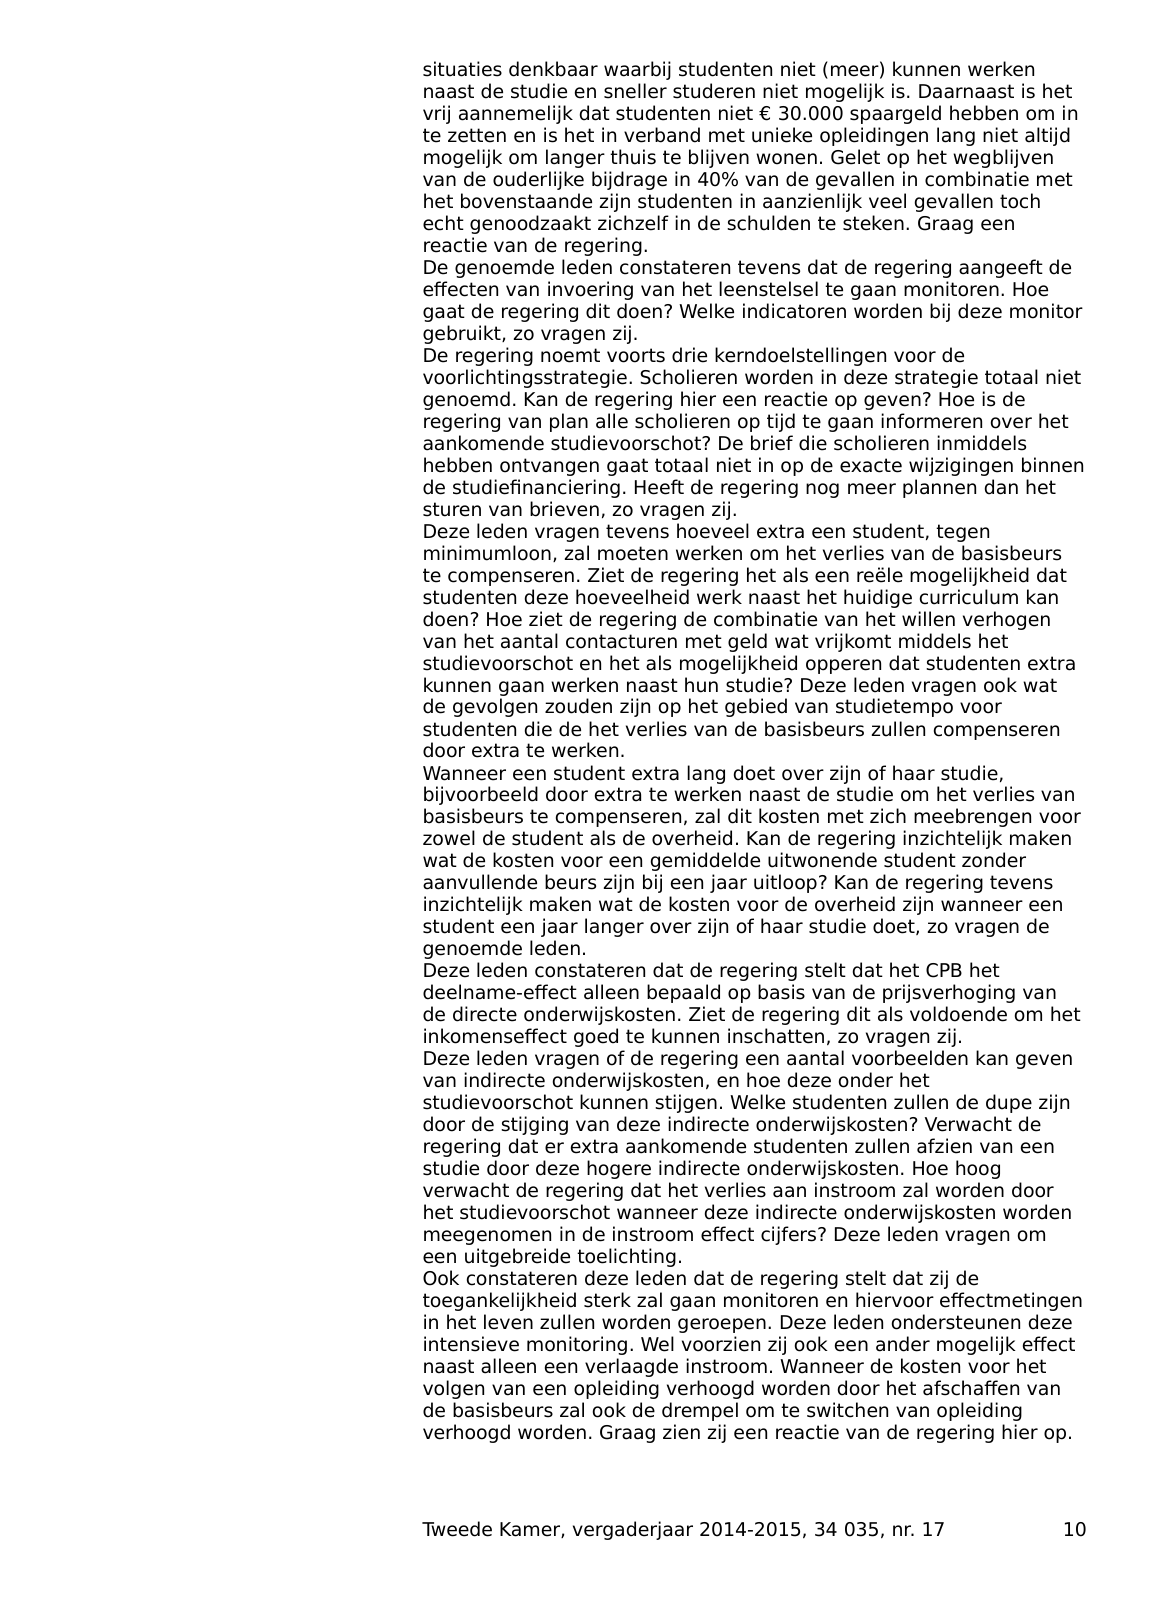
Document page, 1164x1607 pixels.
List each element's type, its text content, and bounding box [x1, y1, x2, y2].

text situaties denkbaar waarbij studenten niet (meer) kunnen werken naast de studie en sneller studeren niet mogelijk is. Daarnaast is het vrij aannemelijk dat studenten niet € 30.000 spaargeld hebben om in te zetten en is het in verband met unieke opleidingen lang niet altijd mogelijk om langer thuis te blijven wonen. Gelet op het wegblijven van de ouderlijke bijdrage in 40% van de gevallen in combinatie met het bovenstaande zijn studenten in aanzienlijk veel gevallen toch echt genoodzaakt zichzelf in de schulden te steken. Graag een reactie van de regering. [422, 59, 1087, 257]
text Ook constateren deze leden dat de regering stelt dat zij de toegankelijkheid sterk zal gaan monitoren en hiervoor effectmetingen in het leven zullen worden geroepen. Deze leden ondersteunen deze intensieve monitoring. Wel voorzien zij ook een ander mogelijk effect naast alleen een verlaagde instroom. Wanneer de kosten voor het volgen van een opleiding verhoogd worden door het afschaffen van de basisbeurs zal ook de drempel om te switchen van opleiding verhoogd worden. Graag zien zij een reactie van de regering hier op. [422, 1268, 1087, 1444]
text Deze leden constateren dat de regering stelt dat het CPB het deelname-effect alleen bepaald op basis van de prijsverhoging van de directe onderwijskosten. Ziet de regering dit als voldoende om het inkomenseffect goed te kunnen inschatten, zo vragen zij. [422, 960, 1087, 1048]
text De regering noemt voorts drie kerndoelstellingen voor de voorlichtingsstrategie. Scholieren worden in deze strategie totaal niet genoemd. Kan de regering hier een reactie op geven? Hoe is de regering van plan alle scholieren op tijd te gaan informeren over het aankomende studievoorschot? De brief die scholieren inmiddels hebben ontvangen gaat totaal niet in op de exacte wijzigingen binnen de studiefinanciering. Heeft de regering nog meer plannen dan het sturen van brieven, zo vragen zij. [422, 345, 1087, 521]
text Deze leden vragen of de regering een aantal voorbeelden kan geven van indirecte onderwijskosten, en hoe deze onder het studievoorschot kunnen stijgen. Welke studenten zullen de dupe zijn door de stijging van deze indirecte onderwijskosten? Verwacht de regering dat er extra aankomende studenten zullen afzien van een studie door deze hogere indirecte onderwijskosten. Hoe hoog verwacht de regering dat het verlies aan instroom zal worden door het studievoorschot wanneer deze indirecte onderwijskosten worden meegenomen in de instroom effect cijfers? Deze leden vragen om een uitgebreide toelichting. [422, 1048, 1087, 1268]
text Wanneer een student extra lang doet over zijn of haar studie, bijvoorbeeld door extra te werken naast de studie om het verlies van basisbeurs te compenseren, zal dit kosten met zich meebrengen voor zowel de student als de overheid. Kan de regering inzichtelijk maken wat de kosten voor een gemiddelde uitwonende student zonder aanvullende beurs zijn bij een jaar uitloop? Kan de regering tevens inzichtelijk maken wat de kosten voor de overheid zijn wanneer een student een jaar langer over zijn of haar studie doet, zo vragen de genoemde leden. [422, 762, 1087, 960]
text De genoemde leden constateren tevens dat de regering aangeeft de effecten van invoering van het leenstelsel te gaan monitoren. Hoe gaat de regering dit doen? Welke indicatoren worden bij deze monitor gebruikt, zo vragen zij. [422, 257, 1087, 345]
text Deze leden vragen tevens hoeveel extra een student, tegen minimumloon, zal moeten werken om het verlies van de basisbeurs te compenseren. Ziet de regering het als een reële mogelijkheid dat studenten deze hoeveelheid werk naast het huidige curriculum kan doen? Hoe ziet de regering de combinatie van het willen verhogen van het aantal contacturen met geld wat vrijkomt middels het studievoorschot en het als mogelijkheid opperen dat studenten extra kunnen gaan werken naast hun studie? Deze leden vragen ook wat de gevolgen zouden zijn op het gebied van studietempo voor studenten die de het verlies van de basisbeurs zullen compenseren door extra te werken. [422, 521, 1087, 762]
